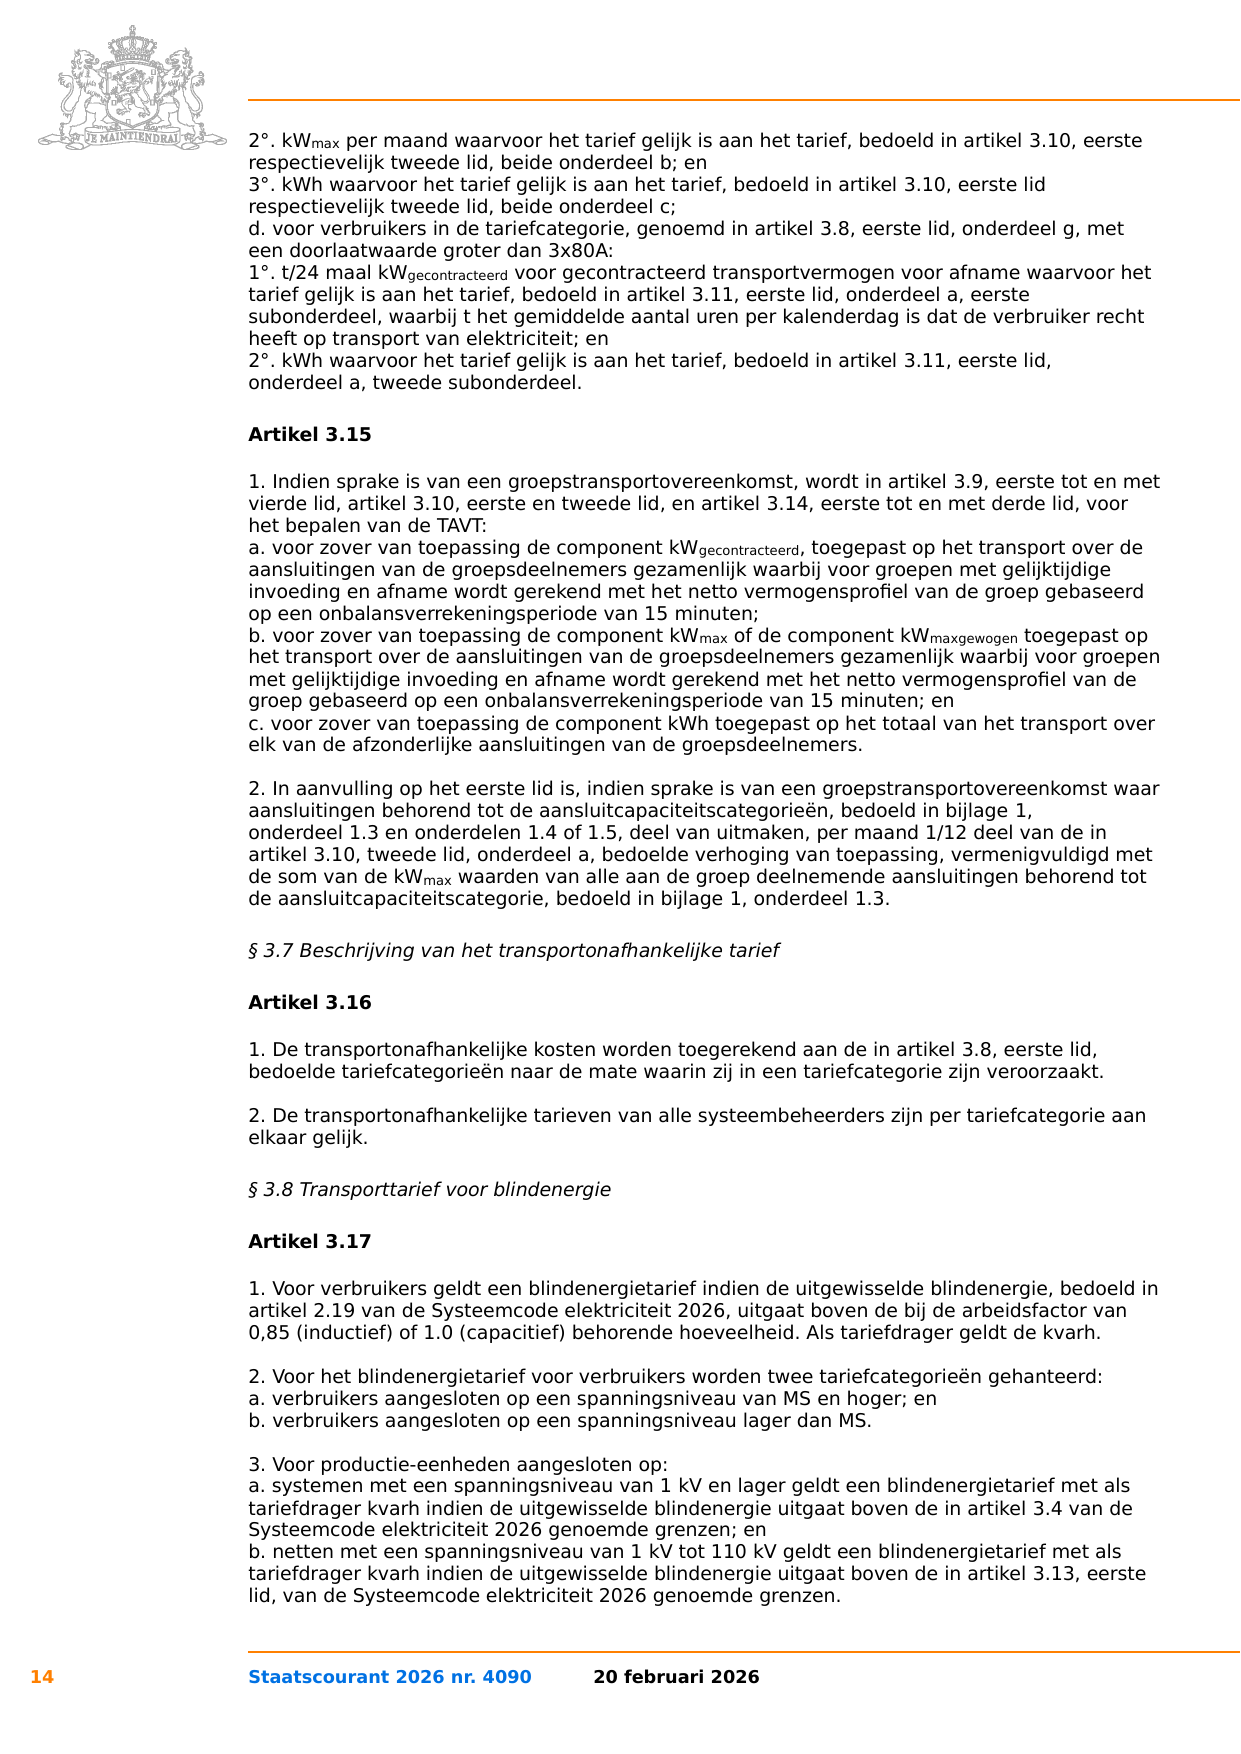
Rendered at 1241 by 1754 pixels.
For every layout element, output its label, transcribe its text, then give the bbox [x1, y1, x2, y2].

text 1. Voor verbruikers geldt een blindenergietarief indien de uitgewisselde blindenergie, bedoeld in artikel 2.19 van de Systeemcode elektriciteit 2026, uitgaat boven de bij de arbeidsfactor van 0,85 (inductief) of 1.0 (capacitief) behorende hoeveelheid. Als tariefdrager geldt de kvarh. [248, 1278, 1163, 1344]
text 3. Voor productie-eenheden aangesloten op: [248, 1453, 1163, 1475]
text 2. De transportonafhankelijke tarieven van alle systeembeheerders zijn per tariefcategorie aan elkaar gelijk. [248, 1105, 1163, 1149]
text 3°. kWh waarvoor het tarief gelijk is aan het tarief, bedoeld in artikel 3.10, eerste lid respectievelijk tweede lid, beide onderdeel c; [248, 174, 1163, 218]
subtitle Artikel 3.16 [248, 992, 1163, 1014]
subtitle Artikel 3.17 [248, 1231, 1163, 1253]
text c. voor zover van toepassing de component kWh toegepast op het totaal van het transport over elk van de afzonderlijke aansluitingen van de groepsdeelnemers. [248, 712, 1163, 756]
text b. voor zover van toepassing de component kWmax of de component kWmaxgewogen toegepast op het transport over de aansluitingen van de groepsdeelnemers gezamenlijk waarbij voor groepen met gelijktijdige invoeding en afname wordt gerekend met het netto vermogensprofiel van de groep gebaseerd op een onbalansverrekeningsperiode van 15 minuten; en [248, 624, 1163, 712]
text d. voor verbruikers in de tariefcategorie, genoemd in artikel 3.8, eerste lid, onderdeel g, met een doorlaatwaarde groter dan 3x80A: [248, 218, 1163, 262]
text 1. Indien sprake is van een groepstransportovereenkomst, wordt in artikel 3.9, eerste tot en met vierde lid, artikel 3.10, eerste en tweede lid, en artikel 3.14, eerste tot en met derde lid, voor het bepalen van de TAVT: [248, 471, 1163, 537]
subtitle § 3.7 Beschrijving van het transportonafhankelijke tarief [248, 940, 1163, 962]
text a. verbruikers aangesloten op een spanningsniveau van MS en hoger; en [248, 1388, 1163, 1409]
text a. voor zover van toepassing de component kWgecontracteerd, toegepast op het transport over de aansluitingen van de groepsdeelnemers gezamenlijk waarbij voor groepen met gelijktijdige invoeding en afname wordt gerekend met het netto vermogensprofiel van de groep gebaseerd op een onbalansverrekeningsperiode van 15 minuten; [248, 537, 1163, 624]
text 2. In aanvulling op het eerste lid is, indien sprake is van een groepstransportovereenkomst waar aansluitingen behorend tot de aansluitcapaciteitscategorieën, bedoeld in bijlage 1, onderdeel 1.3 en onderdelen 1.4 of 1.5, deel van uitmaken, per maand 1/12 deel van de in artikel 3.10, tweede lid, onderdeel a, bedoelde verhoging van toepassing, vermenigvuldigd met de som van de kWmax waarden van alle aan de groep deelnemende aansluitingen behorend tot de aansluitcapaciteitscategorie, bedoeld in bijlage 1, onderdeel 1.3. [248, 778, 1163, 910]
text b. verbruikers aangesloten op een spanningsniveau lager dan MS. [248, 1409, 1163, 1432]
picture [38, 25, 227, 150]
text 1. De transportonafhankelijke kosten worden toegerekend aan de in artikel 3.8, eerste lid, bedoelde tariefcategorieën naar de mate waarin zij in een tariefcategorie zijn veroorzaakt. [248, 1039, 1163, 1083]
text 1°. t/24 maal kWgecontracteerd voor gecontracteerd transportvermogen voor afname waarvoor het tarief gelijk is aan het tarief, bedoeld in artikel 3.11, eerste lid, onderdeel a, eerste subonderdeel, waarbij t het gemiddelde aantal uren per kalenderdag is dat de verbruiker recht heeft op transport van elektriciteit; en [248, 262, 1163, 350]
subtitle § 3.8 Transporttarief voor blindenergie [248, 1179, 1163, 1201]
text a. systemen met een spanningsniveau van 1 kV en lager geldt een blindenergietarief met als tariefdrager kvarh indien de uitgewisselde blindenergie uitgaat boven de in artikel 3.4 van de Systeemcode elektriciteit 2026 genoemde grenzen; en [248, 1475, 1163, 1541]
text 2°. kWmax per maand waarvoor het tarief gelijk is aan het tarief, bedoeld in artikel 3.10, eerste respectievelijk tweede lid, beide onderdeel b; en [248, 130, 1163, 174]
text 2°. kWh waarvoor het tarief gelijk is aan het tarief, bedoeld in artikel 3.11, eerste lid, onderdeel a, tweede subonderdeel. [248, 350, 1163, 394]
subtitle Artikel 3.15 [248, 424, 1163, 446]
text b. netten met een spanningsniveau van 1 kV tot 110 kV geldt een blindenergietarief met als tariefdrager kvarh indien de uitgewisselde blindenergie uitgaat boven de in artikel 3.13, eerste lid, van de Systeemcode elektriciteit 2026 genoemde grenzen. [248, 1541, 1163, 1607]
text 2. Voor het blindenergietarief voor verbruikers worden twee tariefcategorieën gehanteerd: [248, 1366, 1163, 1388]
